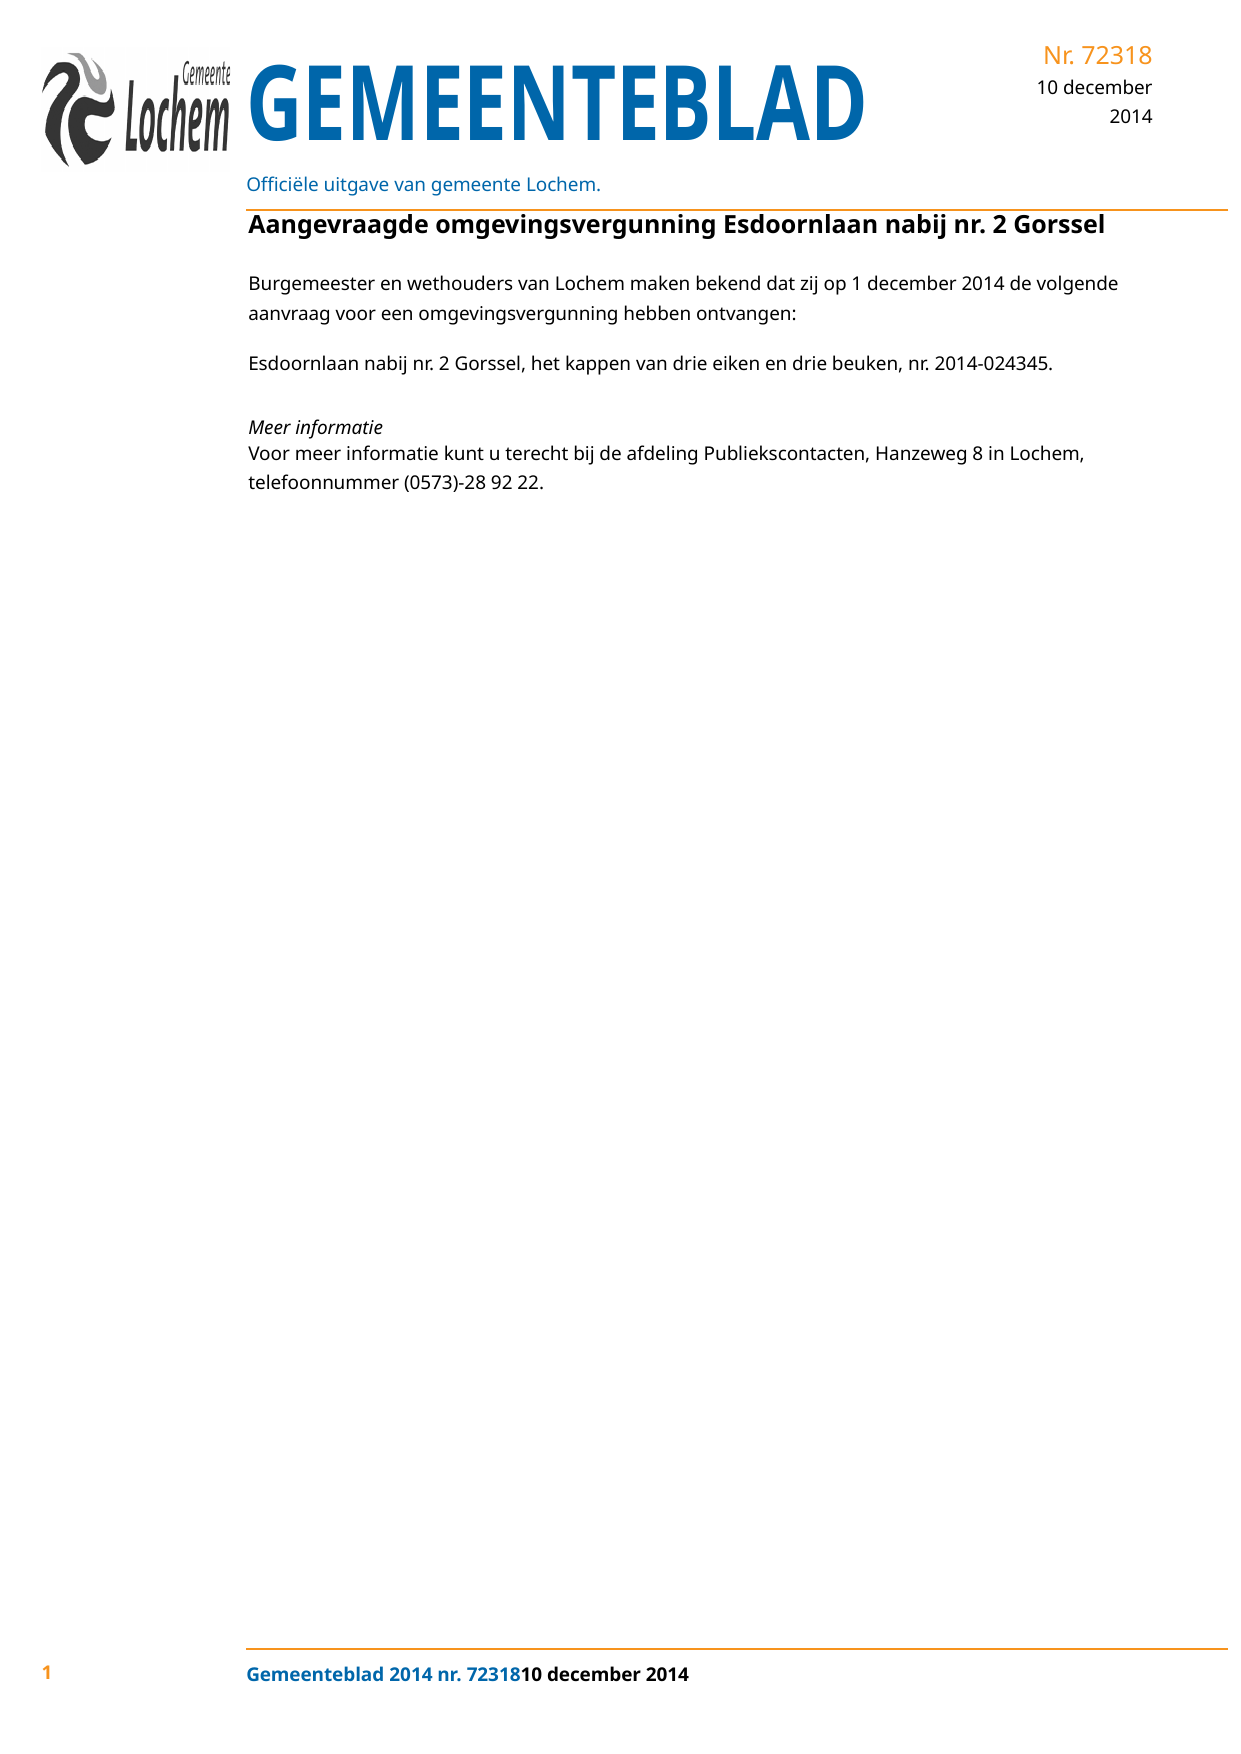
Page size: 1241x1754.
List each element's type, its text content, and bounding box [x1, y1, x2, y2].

picture [41, 47, 231, 172]
text Esdoornlaan nabij nr. 2 Gorssel, het kappen van drie eiken en drie beuken, nr. 2014-024345. [248, 350, 1152, 376]
text Meer informatie [248, 414, 1152, 440]
text Voor meer informatie kunt u terecht bij de afdeling Publiekscontacten, Hanzeweg 8 in Lochem, telefoonnummer (0573)-28 92 22. [248, 440, 1152, 495]
text Burgemeester en wethouders van Lochem maken bekend dat zij op 1 december 2014 de volgende aanvraag voor een omgevingsvergunning hebben ontvangen: [248, 270, 1152, 326]
text Aangevraagde omgevingsvergunning Esdoornlaan nabij nr. 2 Gorssel [248, 211, 1152, 241]
